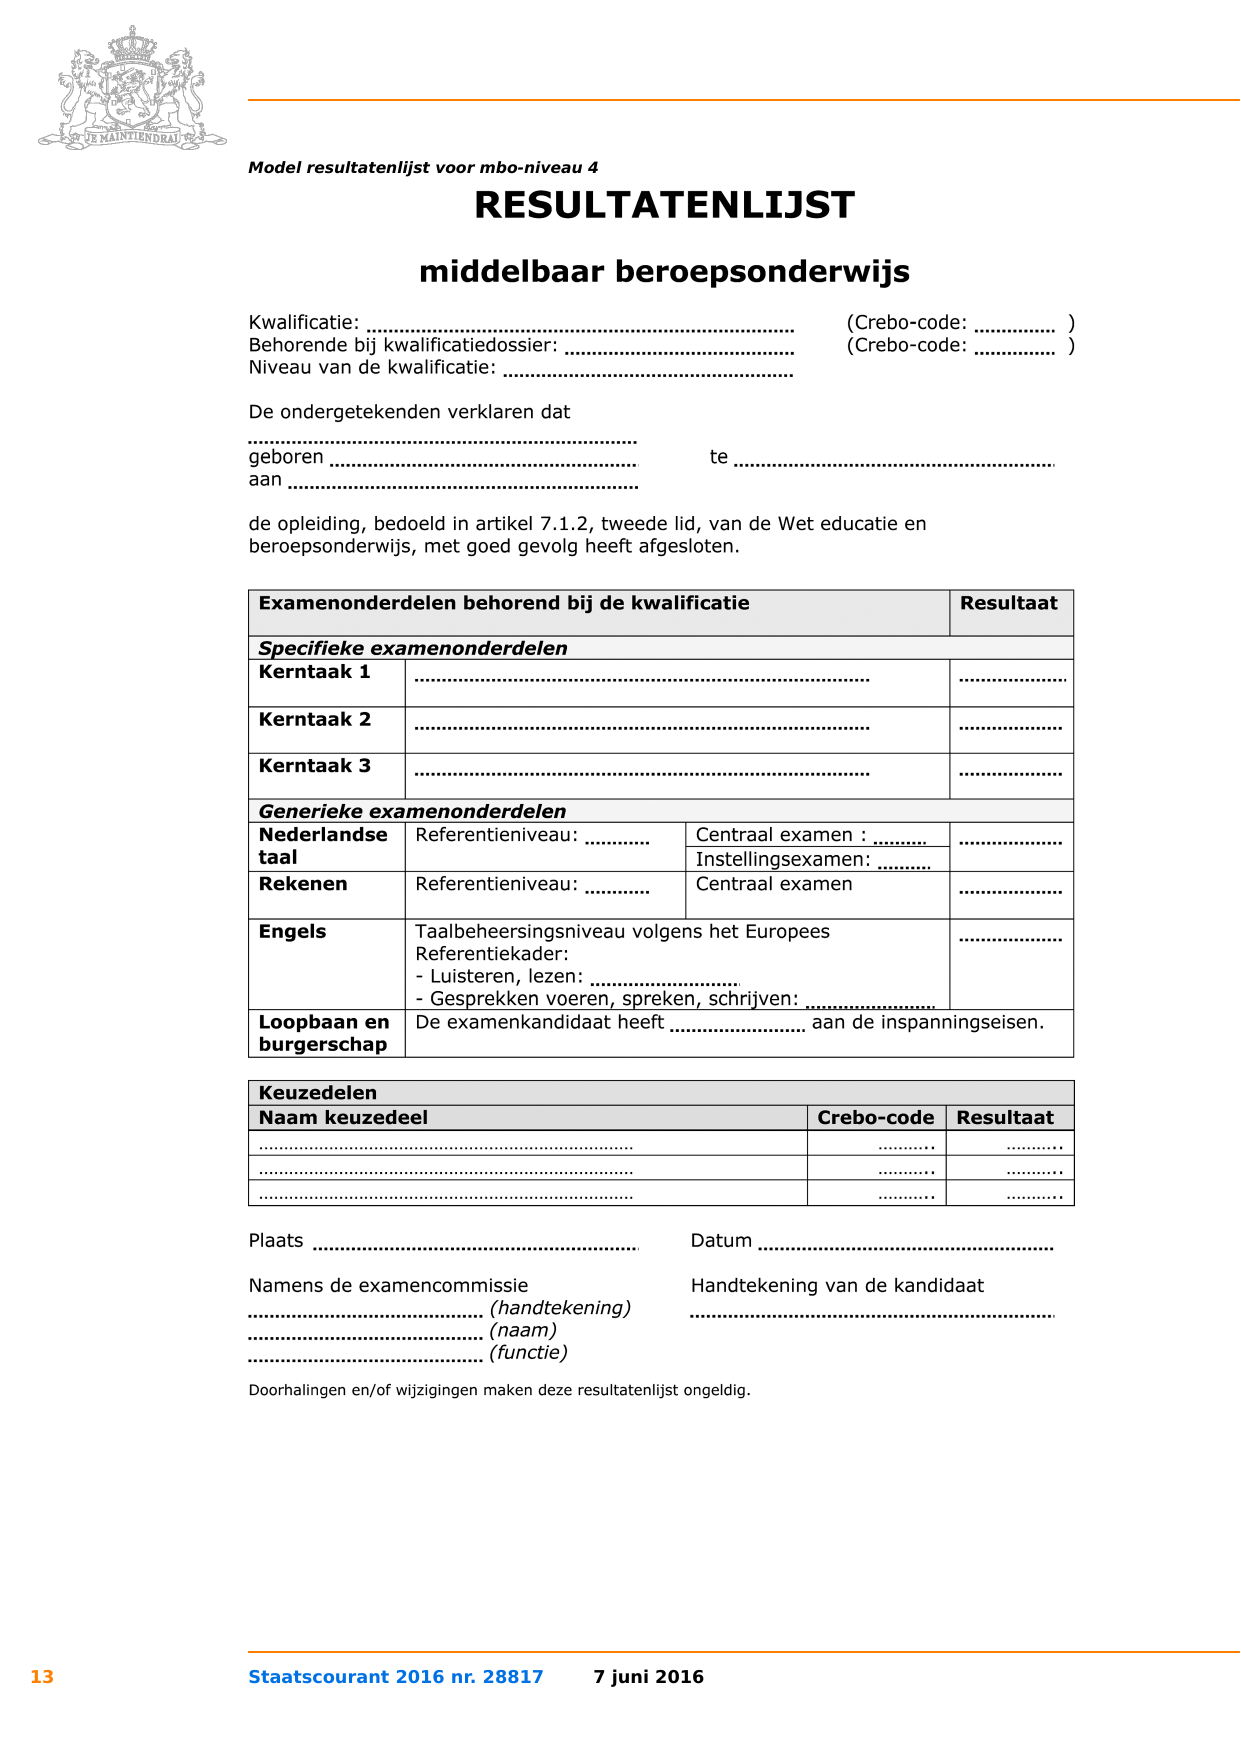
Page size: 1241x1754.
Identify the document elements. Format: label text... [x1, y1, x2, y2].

picture [38, 25, 227, 150]
text Model resultatenlijst voor mbo-niveau 4 [248, 159, 1075, 177]
picture [248, 188, 1075, 1400]
